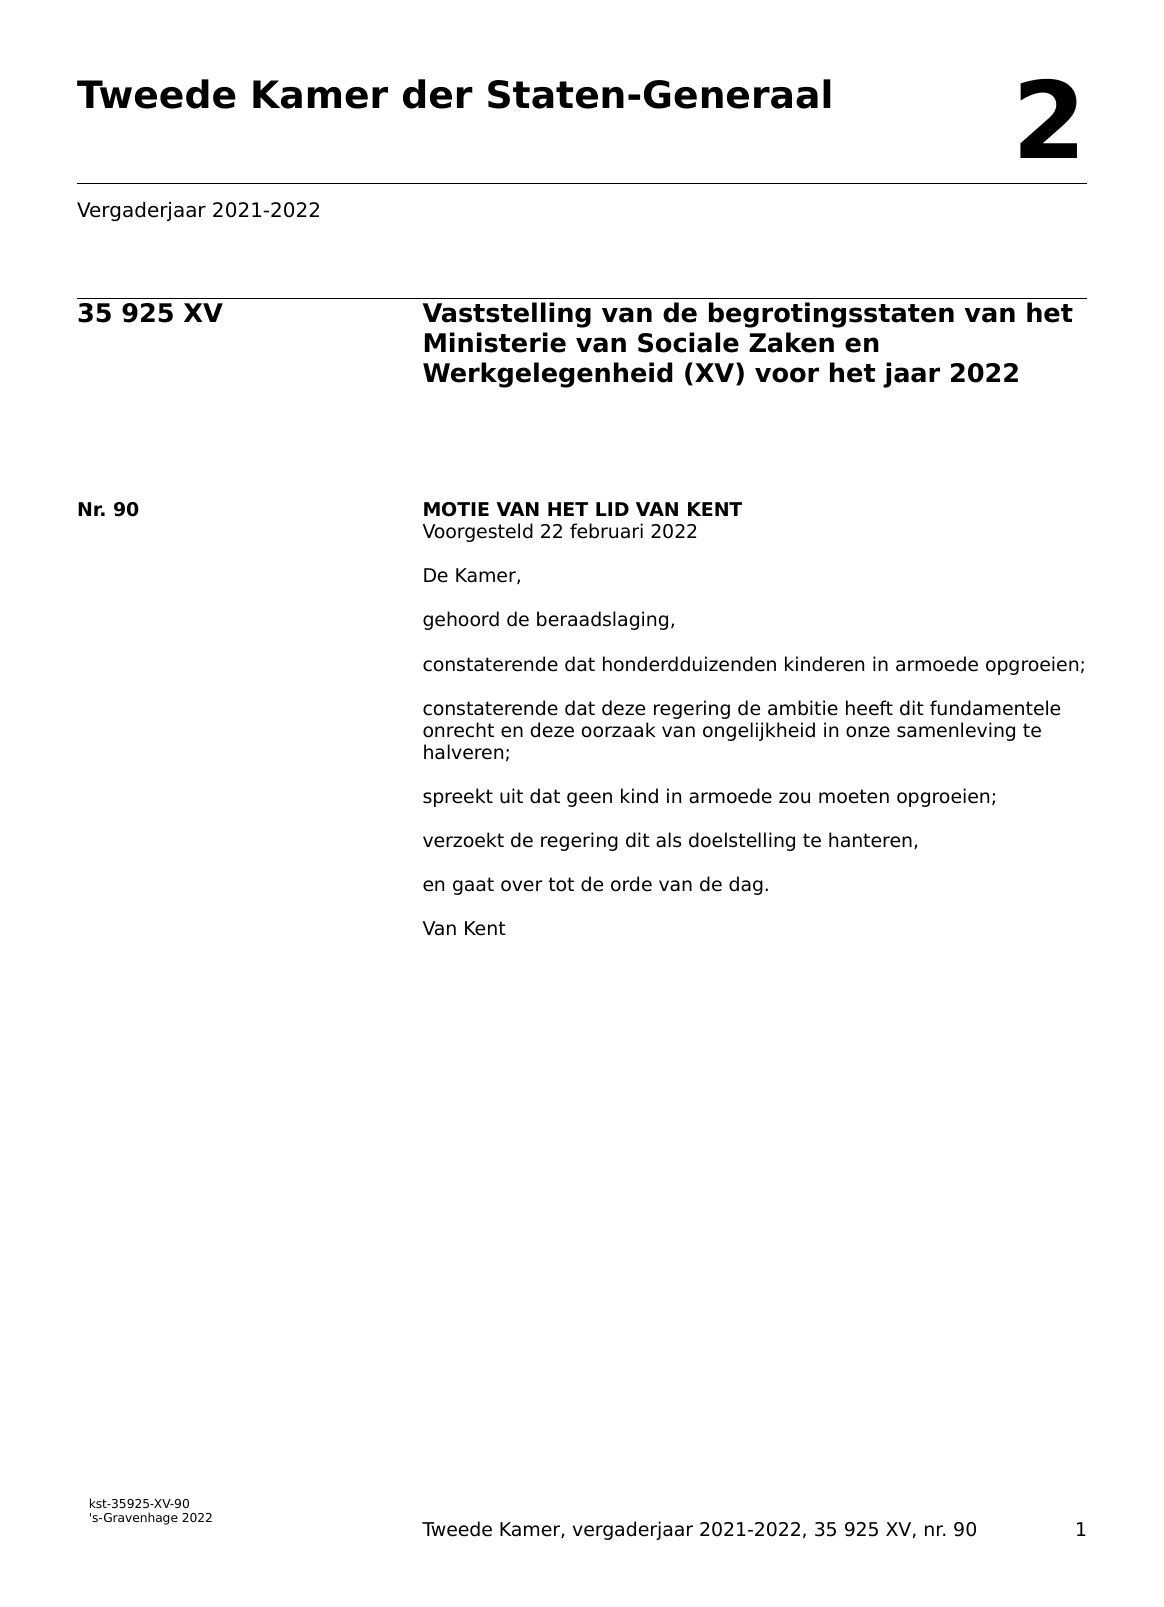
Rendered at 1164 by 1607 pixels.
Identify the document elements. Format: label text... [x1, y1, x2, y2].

text Van Kent [422, 918, 1087, 940]
text constaterende dat deze regering de ambitie heeft dit fundamentele onrecht en deze oorzaak van ongelijkheid in onze samenleving te halveren; [422, 698, 1087, 764]
text constaterende dat honderdduizenden kinderen in armoede opgroeien; [422, 653, 1087, 676]
text kst-35925-XV-90 [88, 1497, 323, 1511]
text 's-Gravenhage 2022 [88, 1511, 323, 1525]
table_header 2 [886, 59, 1087, 183]
table_cell Vergaderjaar 2021-2022 [77, 184, 1087, 298]
subtitle 35 925 XV Vaststelling van de begrotingsstaten van het Ministerie van Sociale Zaken en Werkgelegenheid (XV) voor het jaar 2022 [77, 299, 1087, 388]
text gehoord de beraadslaging, [422, 609, 1087, 631]
text verzoekt de regering dit als doelstelling te hanteren, [422, 830, 1087, 852]
subtitle Nr. 90 MOTIE VAN HET LID VAN KENT [77, 499, 1087, 521]
text spreekt uit dat geen kind in armoede zou moeten opgroeien; [422, 786, 1087, 808]
text Voorgesteld 22 februari 2022 [422, 521, 1087, 543]
text en gaat over tot de orde van de dag. [422, 874, 1087, 896]
text De Kamer, [422, 565, 1087, 587]
table_header Tweede Kamer der Staten-Generaal [77, 59, 886, 183]
